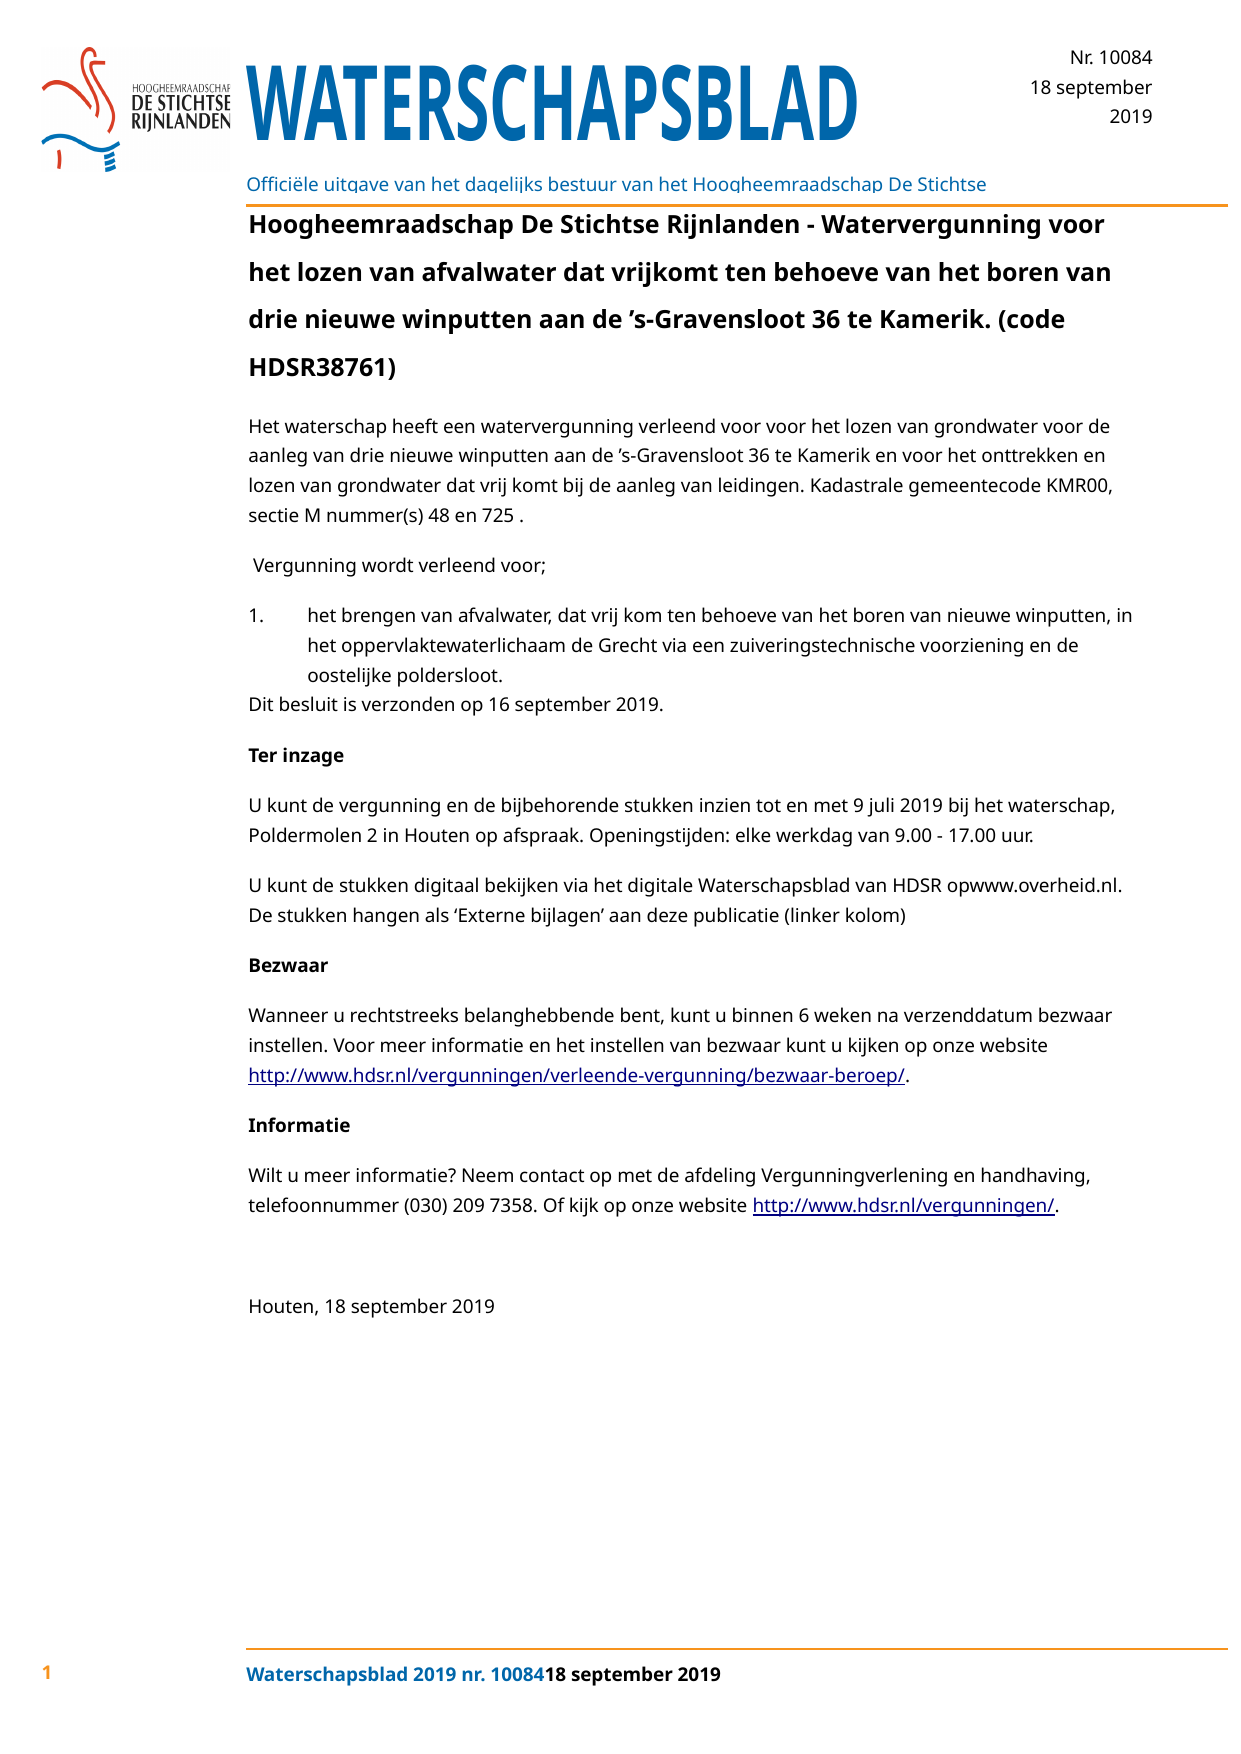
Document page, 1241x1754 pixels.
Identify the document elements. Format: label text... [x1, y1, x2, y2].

text Hoogheemraadschap De Stichtse Rijnlanden - Watervergunning voor het lozen van afvalwater dat vrijkomt ten behoeve van het boren van drie nieuwe winputten aan de ’s-Gravensloot 36 te Kamerik. (code HDSR38761) [248, 207, 1152, 384]
text Bezwaar [248, 952, 1152, 978]
text U kunt de stukken digitaal bekijken via het digitale Waterschapsblad van HDSR opwww.overheid.nl. De stukken hangen als ‘Externe bijlagen’ aan deze publicatie (linker kolom) [248, 872, 1152, 928]
picture [41, 47, 231, 172]
text Wanneer u rechtstreeks belanghebbende bent, kunt u binnen 6 weken na verzenddatum bezwaar instellen. Voor meer informatie en het instellen van bezwaar kunt u kijken op onze website http://www.hdsr.nl/vergunningen/verleende-vergunning/bezwaar-beroep/. [248, 1003, 1152, 1088]
text U kunt de vergunning en de bijbehorende stukken inzien tot en met 9 juli 2019 bij het waterschap, Poldermolen 2 in Houten op afspraak. Openingstijden: elke werkdag van 9.00 - 17.00 uur. [248, 792, 1152, 848]
list het brengen van afvalwater, dat vrij kom ten behoeve van het boren van nieuwe winputten, in het oppervlaktewaterlichaam de Grecht via een zuiveringstechnische voorziening en de oostelijke poldersloot. [248, 603, 1152, 688]
text Houten, 18 september 2019 [248, 1293, 1152, 1319]
text Dit besluit is verzonden op 16 september 2019. [248, 691, 1152, 717]
text Wilt u meer informatie? Neem contact op met de afdeling Vergunningverlening en handhaving, telefoonnummer (030) 209 7358. Of kijk op onze website http://www.hdsr.nl/vergunningen/. [248, 1163, 1152, 1218]
text Vergunning wordt verleend voor; [248, 552, 1152, 578]
text Ter inzage [248, 742, 1152, 768]
text Informatie [248, 1112, 1152, 1138]
text Het waterschap heeft een watervergunning verleend voor voor het lozen van grondwater voor de aanleg van drie nieuwe winputten aan de ’s-Gravensloot 36 te Kamerik en voor het onttrekken en lozen van grondwater dat vrij komt bij de aanleg van leidingen. Kadastrale gemeentecode KMR00, sectie M nummer(s) 48 en 725 . [248, 413, 1152, 528]
